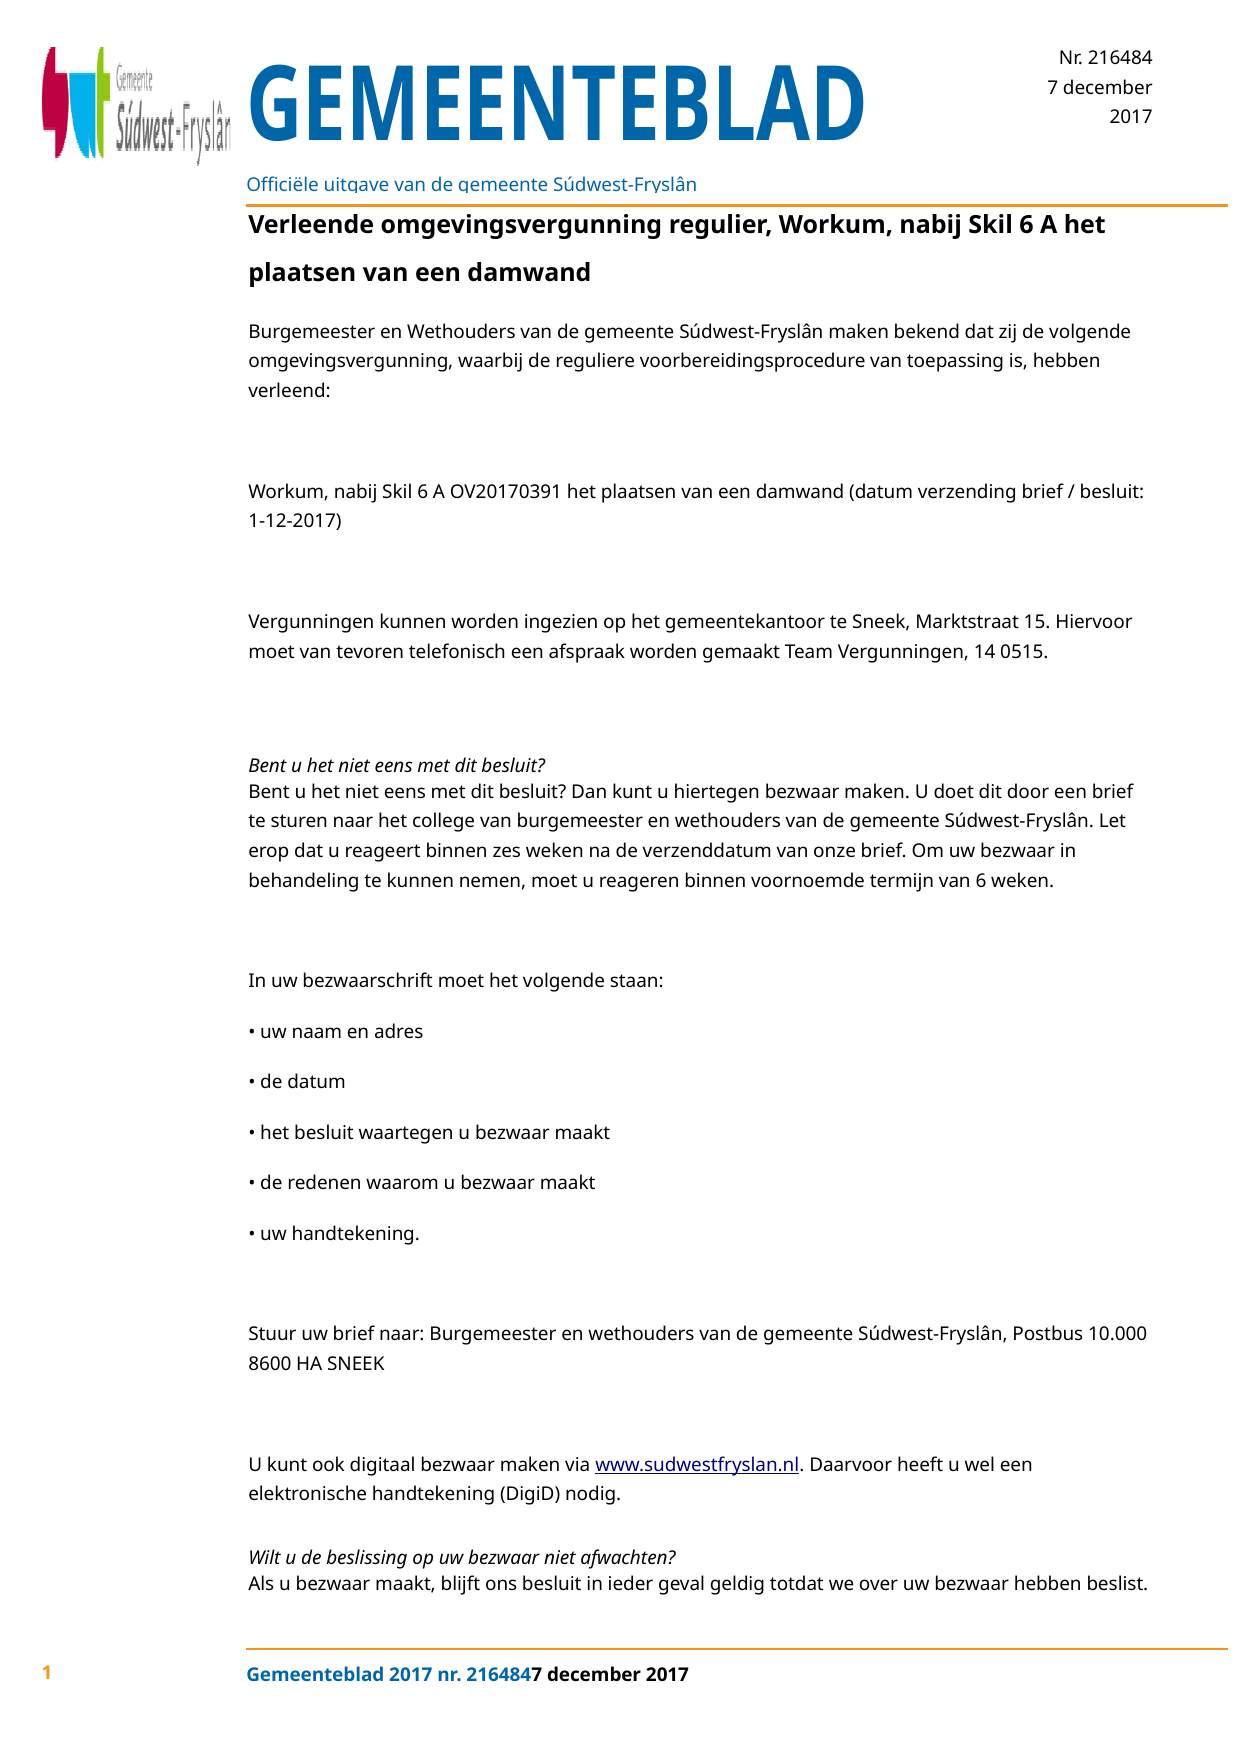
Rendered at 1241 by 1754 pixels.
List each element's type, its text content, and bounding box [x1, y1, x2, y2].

text • de datum [248, 1068, 1152, 1094]
text • de redenen waarom u bezwaar maakt [248, 1169, 1152, 1195]
text Wilt u de beslissing op uw bezwaar niet afwachten? [248, 1544, 1152, 1570]
text Workum, nabij Skil 6 A OV20170391 het plaatsen van een damwand (datum verzending brief / besluit: 1-12-2017) [248, 478, 1152, 533]
text • uw handtekening. [248, 1220, 1152, 1245]
text • uw naam en adres [248, 1018, 1152, 1044]
text Stuur uw brief naar: Burgemeester en wethouders van de gemeente Súdwest-Fryslân, Postbus 10.000 8600 HA SNEEK [248, 1321, 1152, 1376]
text In uw bezwaarschrift moet het volgende staan: [248, 968, 1152, 993]
text Bent u het niet eens met dit besluit? [248, 752, 1152, 778]
text Burgemeester en Wethouders van de gemeente Súdwest-Fryslân maken bekend dat zij de volgende omgevingsvergunning, waarbij de reguliere voorbereidingsprocedure van toepassing is, hebben verleend: [248, 318, 1152, 403]
text Als u bezwaar maakt, blijft ons besluit in ieder geval geldig totdat we over uw bezwaar hebben beslist. [248, 1570, 1152, 1596]
text Vergunningen kunnen worden ingezien op het gemeentekantoor te Sneek, Marktstraat 15. Hiervoor moet van tevoren telefonisch een afspraak worden gemaakt Team Vergunningen, 14 0515. [248, 608, 1152, 664]
text Verleende omgevingsvergunning regulier, Workum, nabij Skil 6 A het plaatsen van een damwand [248, 207, 1152, 288]
text • het besluit waartegen u bezwaar maakt [248, 1119, 1152, 1144]
text Bent u het niet eens met dit besluit? Dan kunt u hiertegen bezwaar maken. U doet dit door een brief te sturen naar het college van burgemeester en wethouders van de gemeente Súdwest-Fryslân. Let erop dat u reageert binnen zes weken na de verzenddatum van onze brief. Om uw bezwaar in behandeling te kunnen nemen, moet u reageren binnen voornoemde termijn van 6 weken. [248, 778, 1152, 892]
picture [41, 47, 231, 172]
text U kunt ook digitaal bezwaar maken via www.sudwestfryslan.nl. Daarvoor heeft u wel een elektronische handtekening (DigiD) nodig. [248, 1451, 1152, 1506]
